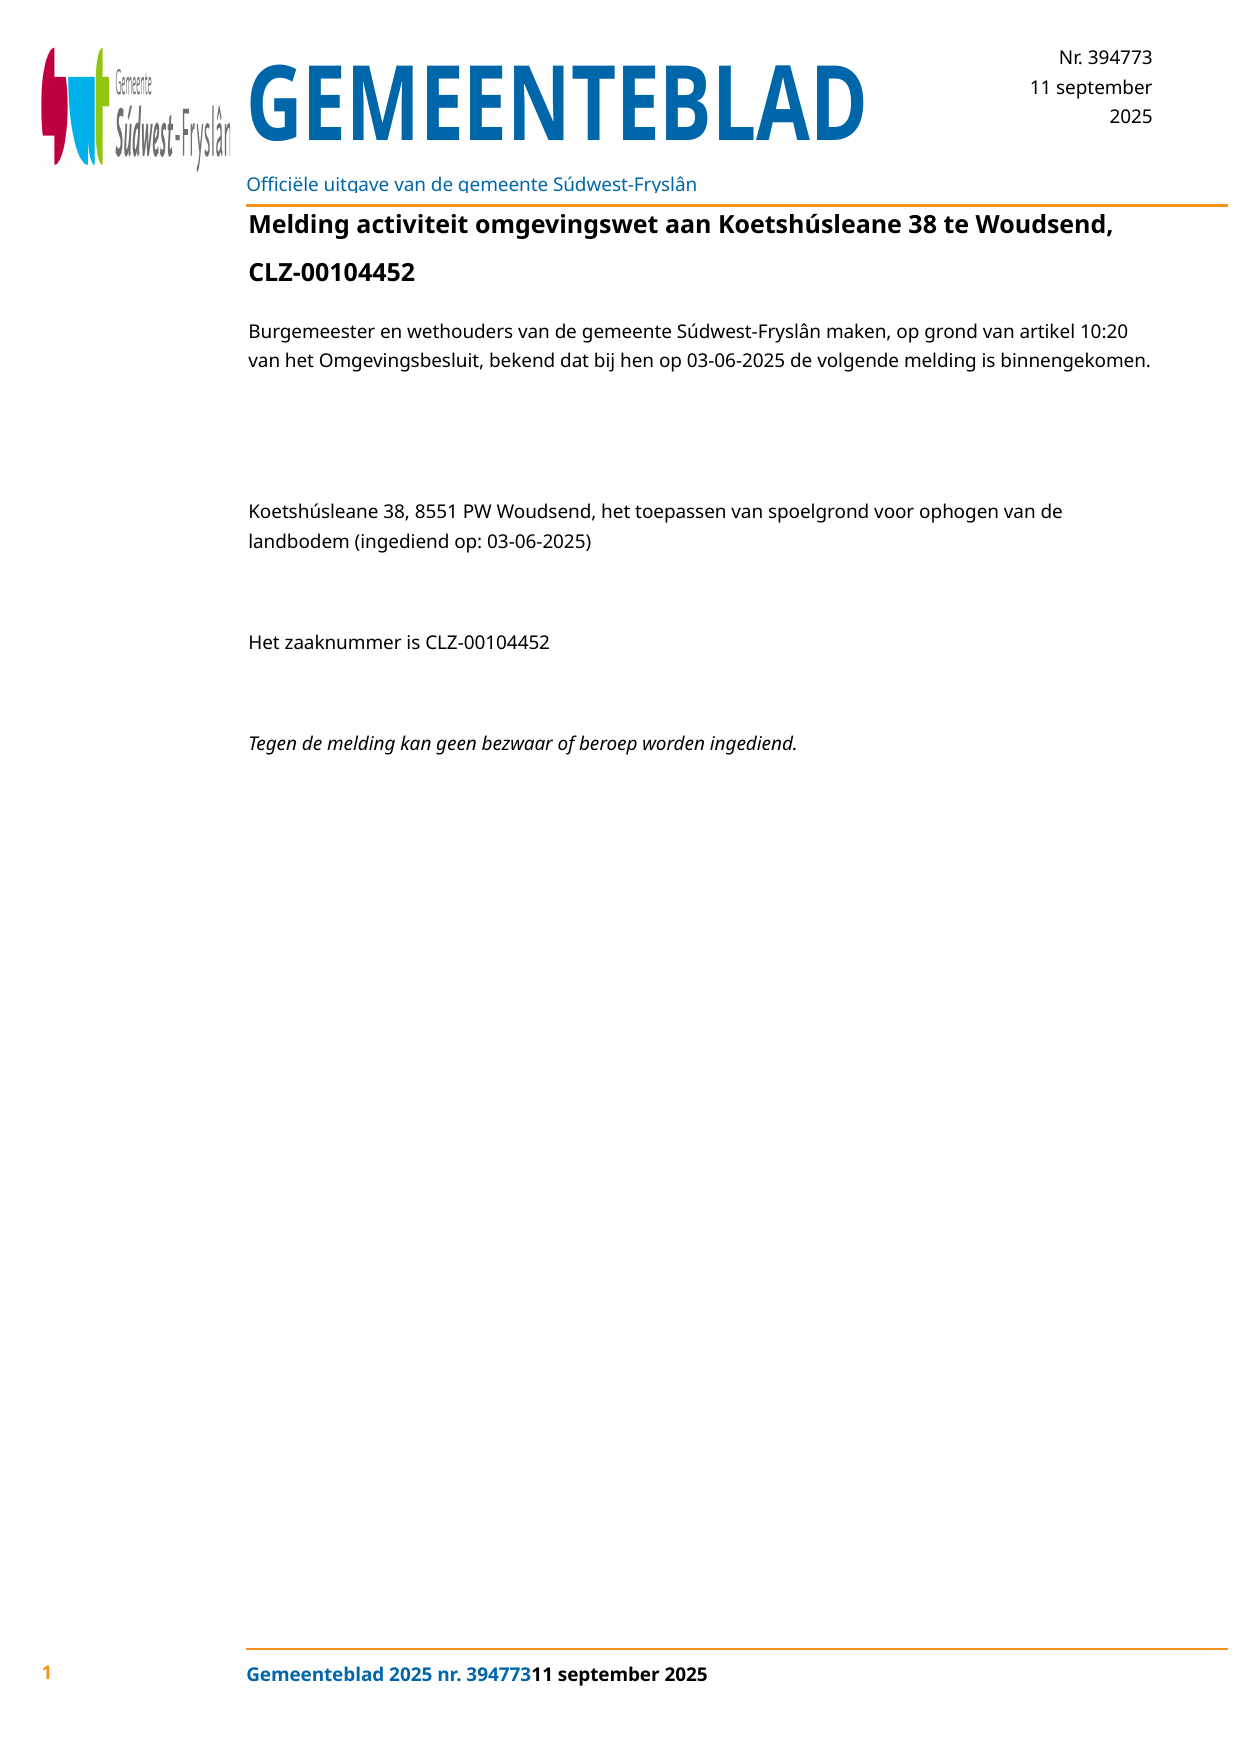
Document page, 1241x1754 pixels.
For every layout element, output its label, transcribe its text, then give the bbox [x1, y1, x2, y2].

text Het zaaknummer is CLZ-00104452 [248, 629, 1152, 655]
text Melding activiteit omgevingswet aan Koetshúsleane 38 te Woudsend, CLZ-00104452 [248, 207, 1152, 288]
picture [41, 47, 231, 172]
text Koetshúsleane 38, 8551 PW Woudsend, het toepassen van spoelgrond voor ophogen van de landbodem (ingediend op: 03-06-2025) [248, 499, 1152, 554]
text Tegen de melding kan geen bezwaar of beroep worden ingediend. [248, 730, 1152, 756]
text Burgemeester en wethouders van de gemeente Súdwest-Fryslân maken, op grond van artikel 10:20 van het Omgevingsbesluit, bekend dat bij hen op 03-06-2025 de volgende melding is binnengekomen. [248, 318, 1152, 373]
